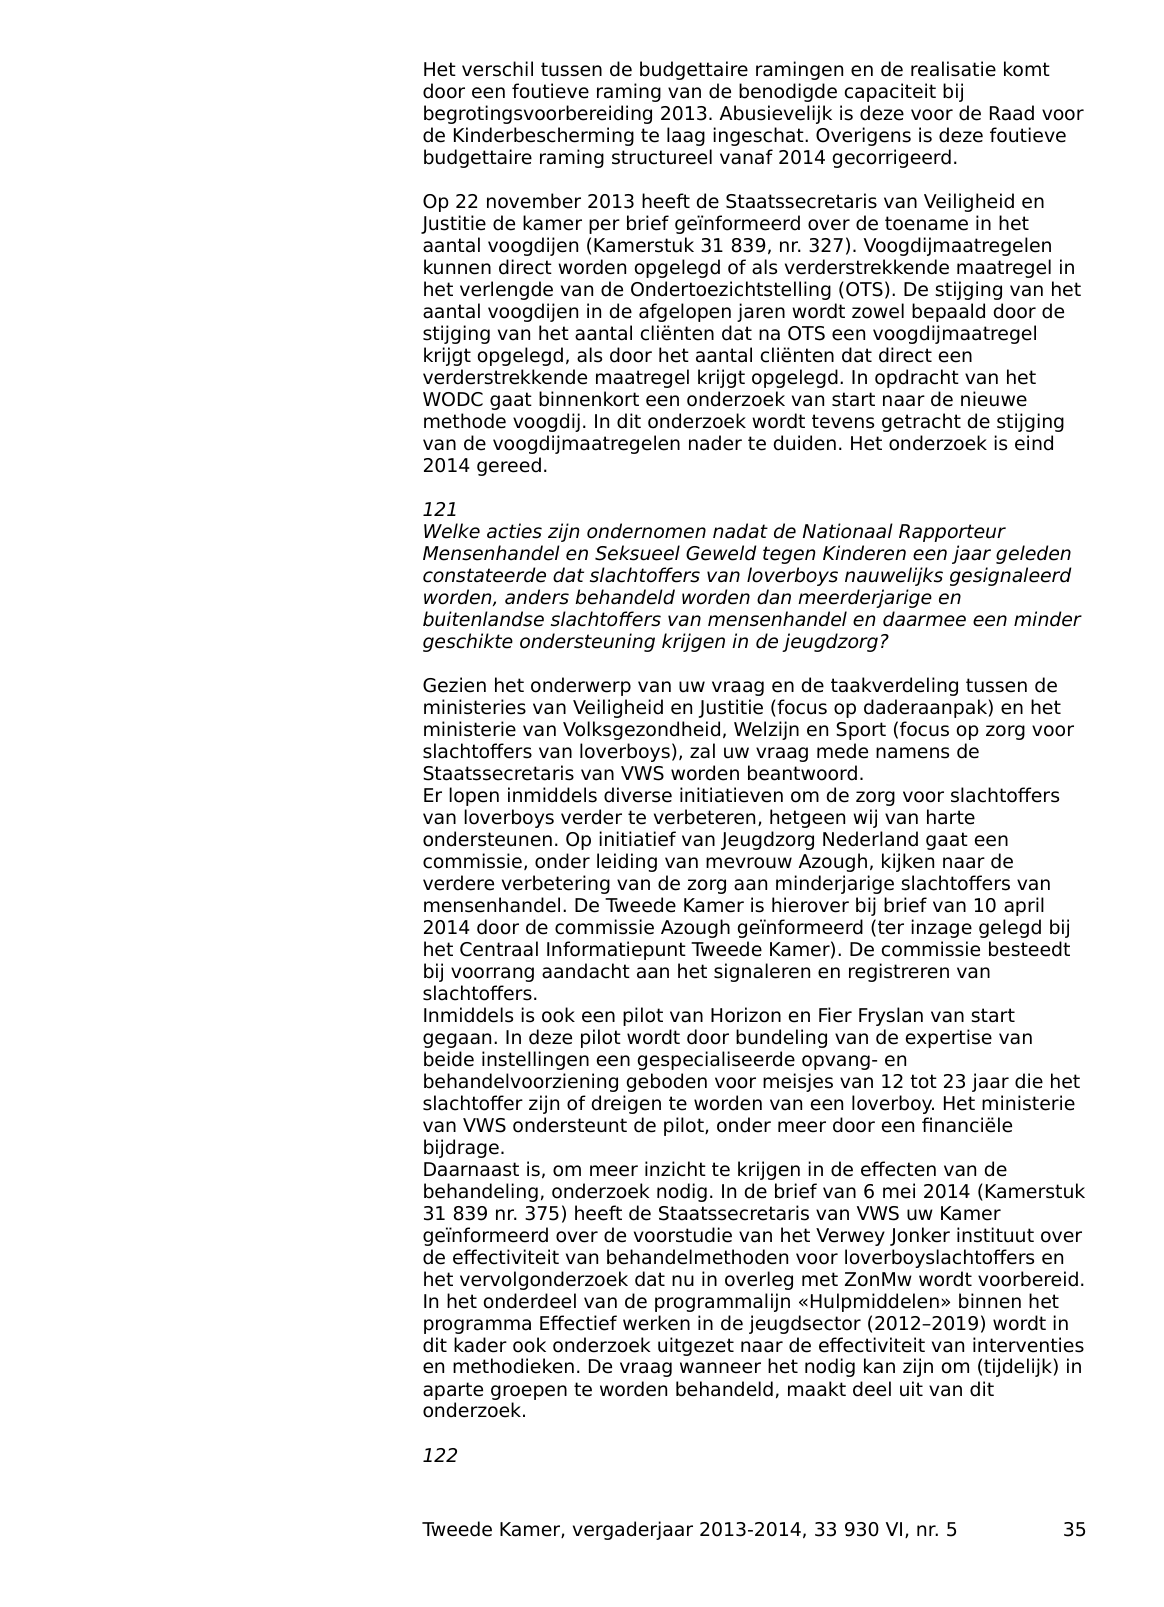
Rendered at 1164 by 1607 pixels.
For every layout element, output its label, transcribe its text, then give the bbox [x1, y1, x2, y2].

text Op 22 november 2013 heeft de Staatssecretaris van Veiligheid en Justitie de kamer per brief geïnformeerd over de toename in het aantal voogdijen (Kamerstuk 31 839, nr. 327). Voogdijmaatregelen kunnen direct worden opgelegd of als verderstrekkende maatregel in het verlengde van de Ondertoezichtstelling (OTS). De stijging van het aantal voogdijen in de afgelopen jaren wordt zowel bepaald door de stijging van het aantal cliënten dat na OTS een voogdijmaatregel krijgt opgelegd, als door het aantal cliënten dat direct een verderstrekkende maatregel krijgt opgelegd. In opdracht van het WODC gaat binnenkort een onderzoek van start naar de nieuwe methode voogdij. In dit onderzoek wordt tevens getracht de stijging van de voogdijmaatregelen nader te duiden. Het onderzoek is eind 2014 gereed. [422, 191, 1087, 477]
text 122 [422, 1444, 1087, 1467]
text Daarnaast is, om meer inzicht te krijgen in de effecten van de behandeling, onderzoek nodig. In de brief van 6 mei 2014 (Kamerstuk 31 839 nr. 375) heeft de Staatssecretaris van VWS uw Kamer geïnformeerd over de voorstudie van het Verwey Jonker instituut over de effectiviteit van behandelmethoden voor loverboyslachtoffers en het vervolgonderzoek dat nu in overleg met ZonMw wordt voorbereid. In het onderdeel van de programmalijn «Hulpmiddelen» binnen het programma Effectief werken in de jeugdsector (2012–2019) wordt in dit kader ook onderzoek uitgezet naar de effectiviteit van interventies en methodieken. De vraag wanneer het nodig kan zijn om (tijdelijk) in aparte groepen te worden behandeld, maakt deel uit van dit onderzoek. [422, 1159, 1087, 1422]
text Inmiddels is ook een pilot van Horizon en Fier Fryslan van start gegaan. In deze pilot wordt door bundeling van de expertise van beide instellingen een gespecialiseerde opvang- en behandelvoorziening geboden voor meisjes van 12 tot 23 jaar die het slachtoffer zijn of dreigen te worden van een loverboy. Het ministerie van VWS ondersteunt de pilot, onder meer door een financiële bijdrage. [422, 1005, 1087, 1159]
text Er lopen inmiddels diverse initiatieven om de zorg voor slachtoffers van loverboys verder te verbeteren, hetgeen wij van harte ondersteunen. Op initiatief van Jeugdzorg Nederland gaat een commissie, onder leiding van mevrouw Azough, kijken naar de verdere verbetering van de zorg aan minderjarige slachtoffers van mensenhandel. De Tweede Kamer is hierover bij brief van 10 april 2014 door de commissie Azough geïnformeerd (ter inzage gelegd bij het Centraal Informatiepunt Tweede Kamer). De commissie besteedt bij voorrang aandacht aan het signaleren en registreren van slachtoffers. [422, 785, 1087, 1005]
text 121 [422, 499, 1087, 521]
text Welke acties zijn ondernomen nadat de Nationaal Rapporteur Mensenhandel en Seksueel Geweld tegen Kinderen een jaar geleden constateerde dat slachtoffers van loverboys nauwelijks gesignaleerd worden, anders behandeld worden dan meerderjarige en buitenlandse slachtoffers van mensenhandel en daarmee een minder geschikte ondersteuning krijgen in de jeugdzorg? [422, 521, 1087, 653]
text Het verschil tussen de budgettaire ramingen en de realisatie komt door een foutieve raming van de benodigde capaciteit bij begrotingsvoorbereiding 2013. Abusievelijk is deze voor de Raad voor de Kinderbescherming te laag ingeschat. Overigens is deze foutieve budgettaire raming structureel vanaf 2014 gecorrigeerd. [422, 59, 1087, 169]
text Gezien het onderwerp van uw vraag en de taakverdeling tussen de ministeries van Veiligheid en Justitie (focus op daderaanpak) en het ministerie van Volksgezondheid, Welzijn en Sport (focus op zorg voor slachtoffers van loverboys), zal uw vraag mede namens de Staatssecretaris van VWS worden beantwoord. [422, 675, 1087, 785]
